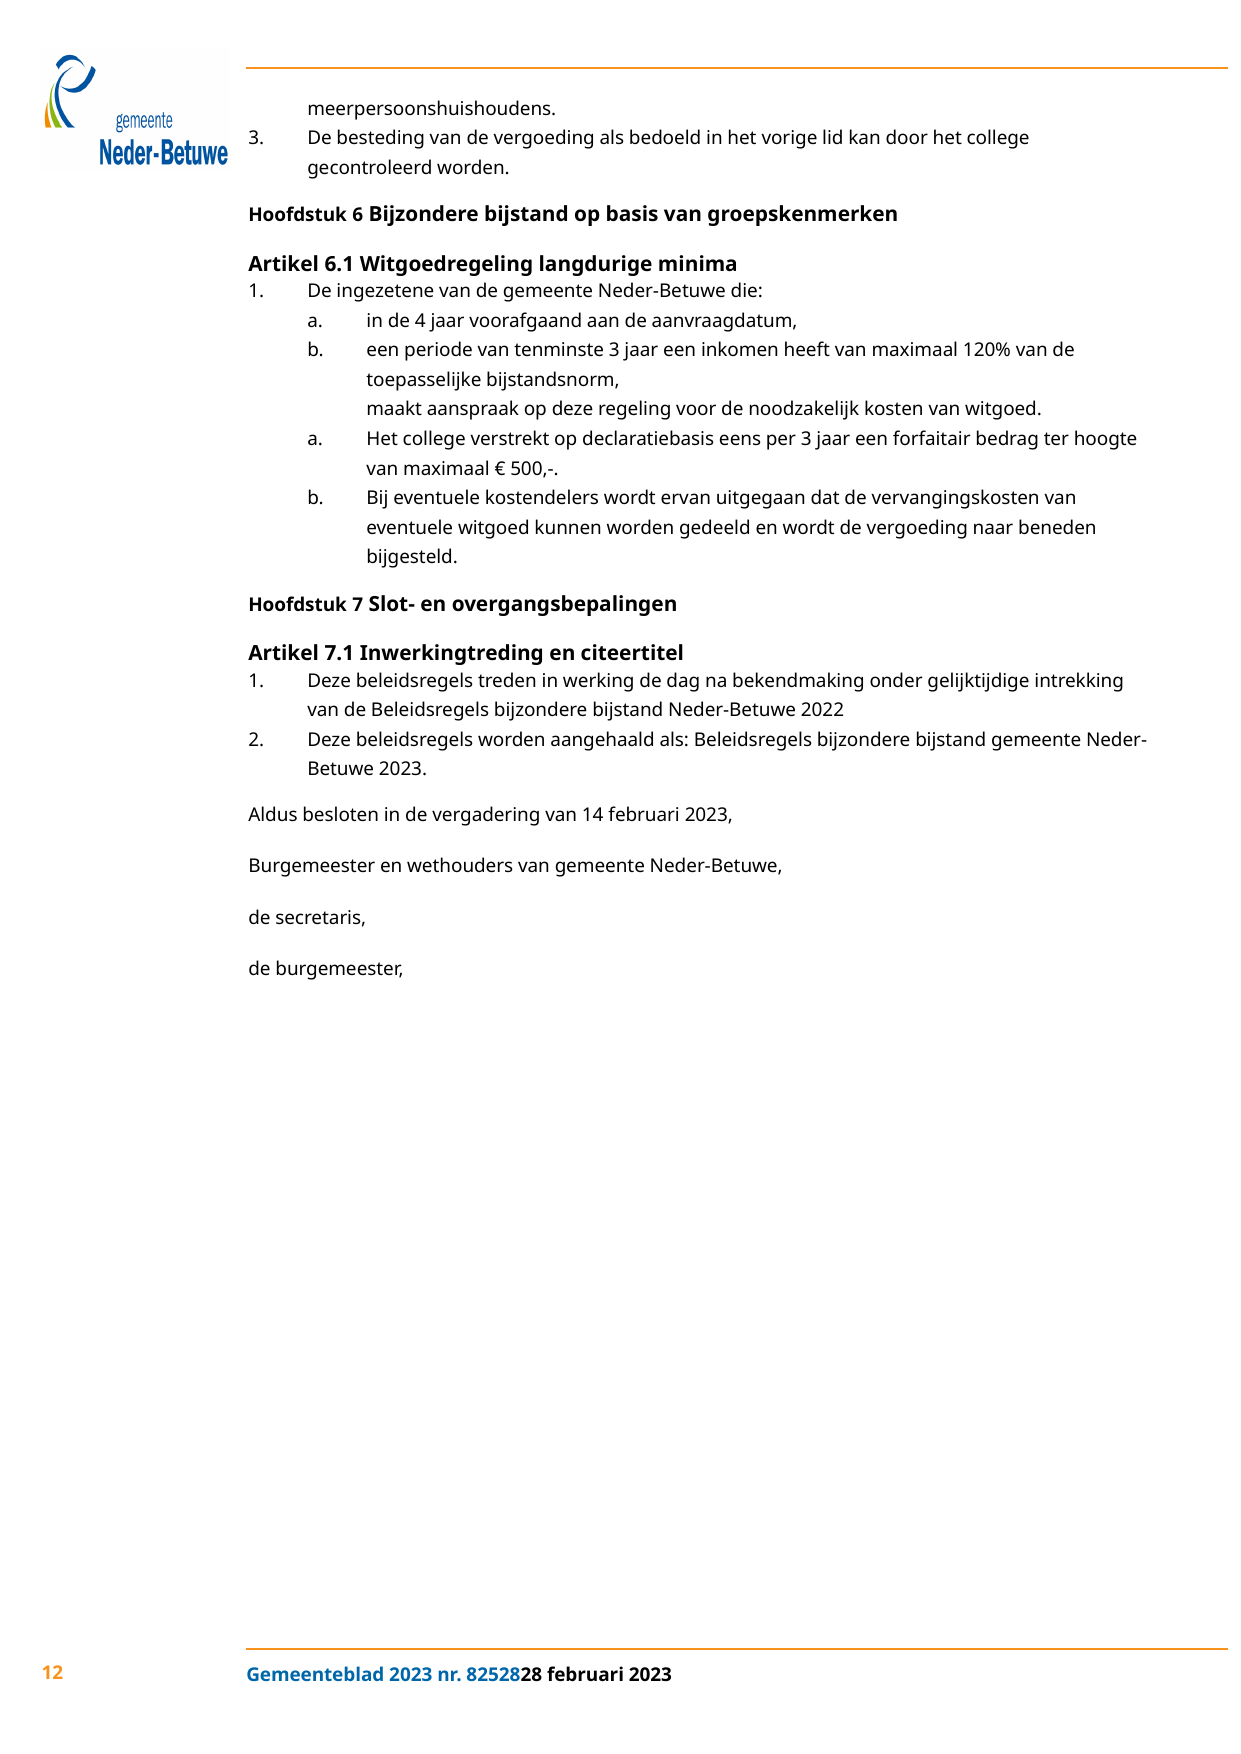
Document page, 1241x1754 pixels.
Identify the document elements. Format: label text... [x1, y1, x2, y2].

picture [41, 47, 231, 172]
text Aldus besloten in de vergadering van 14 februari 2023, [248, 801, 1152, 827]
list De besteding van de vergoeding als bedoeld in het vorige lid kan door het college gecontroleerd worden. [248, 124, 1152, 180]
list Het college verstrekt op declaratiebasis eens per 3 jaar een forfaitair bedrag ter hoogte van maximaal € 500,-. [307, 425, 1152, 481]
text de burgemeester, [248, 956, 1152, 981]
list maakt aanspraak op deze regeling voor de noodzakelijk kosten van witgoed. [307, 396, 1152, 421]
list Deze beleidsregels treden in werking de dag na bekendmaking onder gelijktijdige intrekking van de Beleidsregels bijzondere bijstand Neder-Betuwe 2022 [248, 667, 1152, 722]
text Artikel 6.1 Witgoedregeling langdurige minima [248, 249, 1152, 277]
text de secretaris, [248, 904, 1152, 930]
list Bij eventuele kostendelers wordt ervan uitgegaan dat de vervangingskosten van eventuele witgoed kunnen worden gedeeld en wordt de vergoeding naar beneden bijgesteld. [307, 484, 1152, 569]
list De ingezetene van de gemeente Neder-Betuwe die: [248, 277, 1152, 303]
list in de 4 jaar voorafgaand aan de aanvraagdatum, [307, 307, 1152, 333]
text Artikel 7.1 Inwerkingtreding en citeertitel [248, 638, 1152, 667]
list meerpersoonshuishoudens. [248, 95, 1152, 121]
list een periode van tenminste 3 jaar een inkomen heeft van maximaal 120% van de toepasselijke bijstandsnorm, [307, 336, 1152, 392]
list Deze beleidsregels worden aangehaald als: Beleidsregels bijzondere bijstand gemeente Neder-Betuwe 2023. [248, 726, 1152, 781]
text Hoofdstuk 7 Slot- en overgangsbepalingen [248, 589, 1152, 618]
text Burgemeester en wethouders van gemeente Neder-Betuwe, [248, 853, 1152, 878]
text Hoofdstuk 6 Bijzondere bijstand op basis van groepskenmerken [248, 199, 1152, 228]
